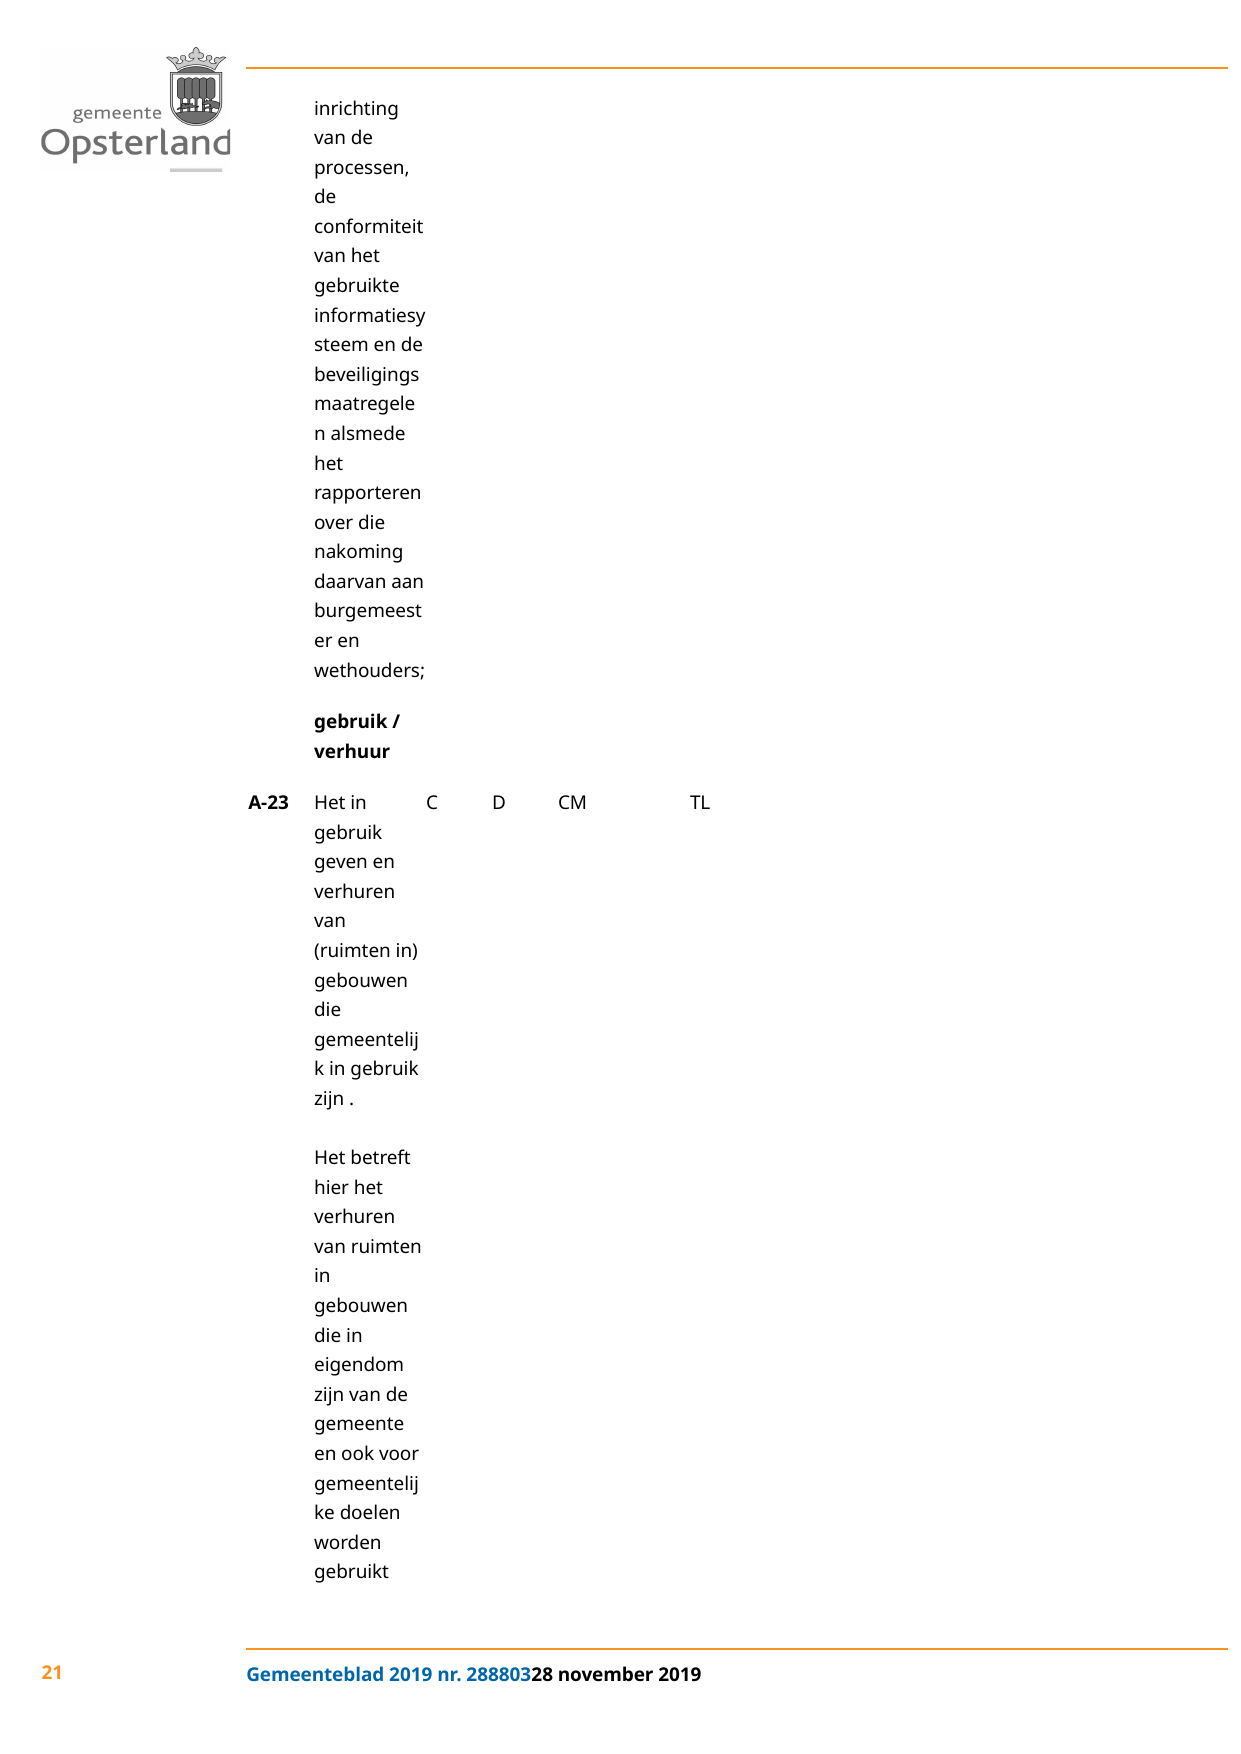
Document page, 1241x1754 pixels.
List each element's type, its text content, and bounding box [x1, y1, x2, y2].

table_cell [426, 764, 492, 789]
table_cell [492, 708, 558, 764]
table_cell inrichting van de processen, de conformiteit van het gebruikte informatiesysteem en de beveiligingsmaatregelen alsmede het rapporteren over die nakoming daarvan aan burgemeester en wethouders; [314, 95, 426, 683]
table_cell [558, 95, 756, 683]
table_cell TL [690, 789, 822, 1584]
table_cell Het in gebruik geven en verhuren van (ruimten in) gebouwen die gemeentelijk in gebruik zijn . Het betreft hier het verhuren van ruimten in gebouwen die in eigendom zijn van de gemeente en ook voor gemeentelijke doelen worden gebruikt [314, 789, 426, 1584]
table_cell [954, 764, 1019, 789]
picture [41, 47, 231, 172]
table_cell [690, 683, 822, 708]
table_cell [492, 95, 558, 683]
table_cell [248, 683, 314, 708]
table_cell [314, 764, 426, 789]
table_cell [822, 708, 954, 764]
table_cell [558, 708, 690, 764]
table_cell [426, 708, 492, 764]
table_cell [822, 789, 954, 1584]
table_cell [558, 683, 690, 708]
table_cell [1020, 708, 1152, 764]
table_cell [558, 764, 690, 789]
table_cell [426, 95, 492, 683]
table_cell gebruik / verhuur [314, 708, 426, 764]
table_cell D [492, 789, 558, 1584]
table_cell [248, 764, 314, 789]
table_cell CM [558, 789, 690, 1584]
table_cell [954, 683, 1019, 708]
table_cell [954, 708, 1019, 764]
table_cell [248, 95, 314, 683]
table_cell [1020, 683, 1152, 708]
table_cell [690, 708, 822, 764]
table_cell [492, 683, 558, 708]
table_cell [690, 764, 822, 789]
table_cell [822, 764, 954, 789]
table_cell [248, 708, 314, 764]
table_cell [756, 95, 1086, 683]
table_cell A-23 [248, 789, 314, 1584]
table_cell C [426, 789, 492, 1584]
table_cell [1020, 764, 1152, 789]
table_cell [426, 683, 492, 708]
table_cell [314, 683, 426, 708]
table_cell [492, 764, 558, 789]
table_cell [822, 683, 954, 708]
